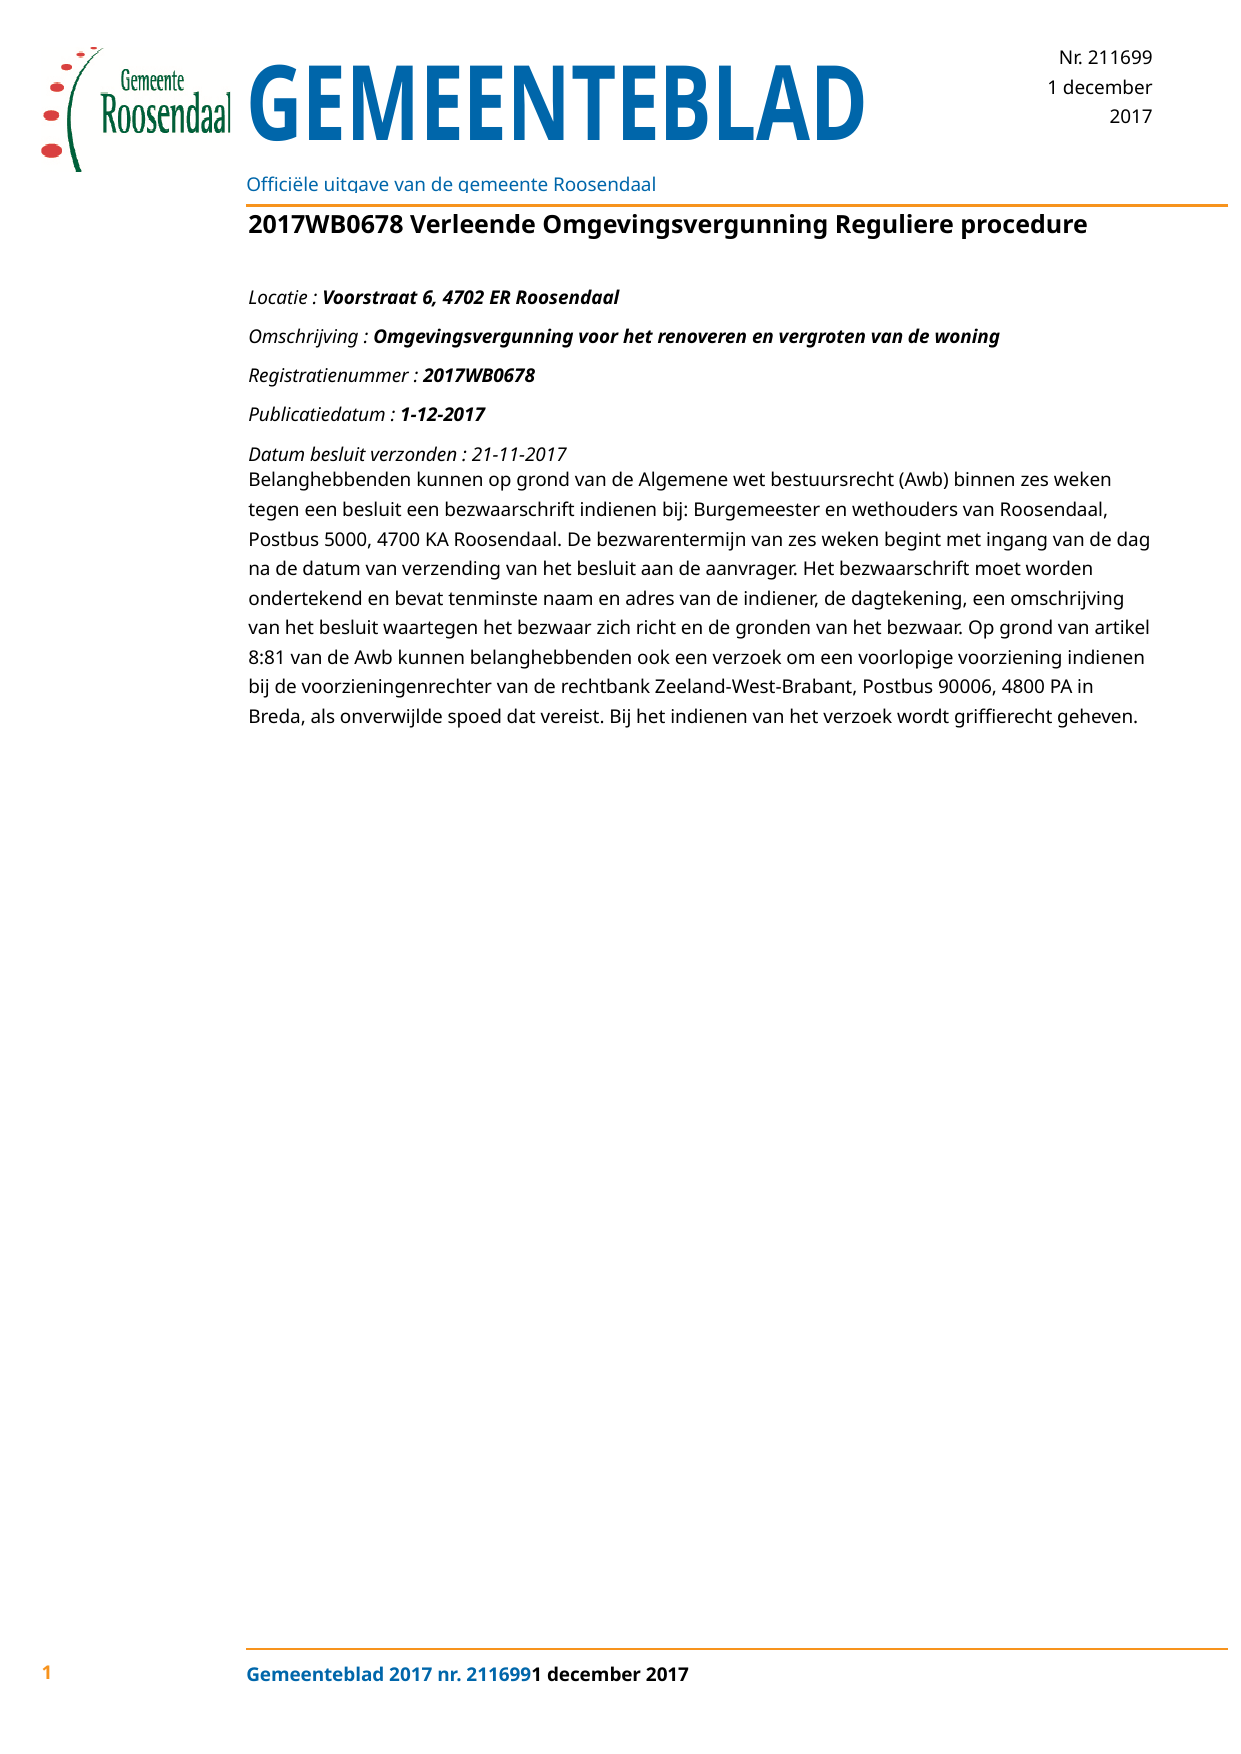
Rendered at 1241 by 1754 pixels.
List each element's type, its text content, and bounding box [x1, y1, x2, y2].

text Belanghebbenden kunnen op grond van de Algemene wet bestuursrecht (Awb) binnen zes weken tegen een besluit een bezwaarschrift indienen bij: Burgemeester en wethouders van Roosendaal, Postbus 5000, 4700 KA Roosendaal. De bezwarentermijn van zes weken begint met ingang van de dag na de datum van verzending van het besluit aan de aanvrager. Het bezwaarschrift moet worden ondertekend en bevat tenminste naam en adres van de indiener, de dagtekening, een omschrijving van het besluit waartegen het bezwaar zich richt en de gronden van het bezwaar. Op grond van artikel 8:81 van de Awb kunnen belanghebbenden ook een verzoek om een voorlopige voorziening indienen bij de voorzieningenrechter van de rechtbank Zeeland-West-Brabant, Postbus 90006, 4800 PA in Breda, als onverwijlde spoed dat vereist. Bij het indienen van het verzoek wordt griffierecht geheven. [248, 467, 1152, 729]
text Omschrijving : Omgevingsvergunning voor het renoveren en vergroten van de woning [248, 323, 1152, 349]
text 2017WB0678 Verleende Omgevingsvergunning Reguliere procedure [248, 207, 1152, 241]
picture [41, 47, 231, 172]
text Locatie : Voorstraat 6, 4702 ER Roosendaal [248, 284, 1152, 309]
text Publicatiedatum : 1-12-2017 [248, 402, 1152, 427]
text Datum besluit verzonden : 21-11-2017 [248, 441, 1152, 467]
text Registratienummer : 2017WB0678 [248, 362, 1152, 388]
